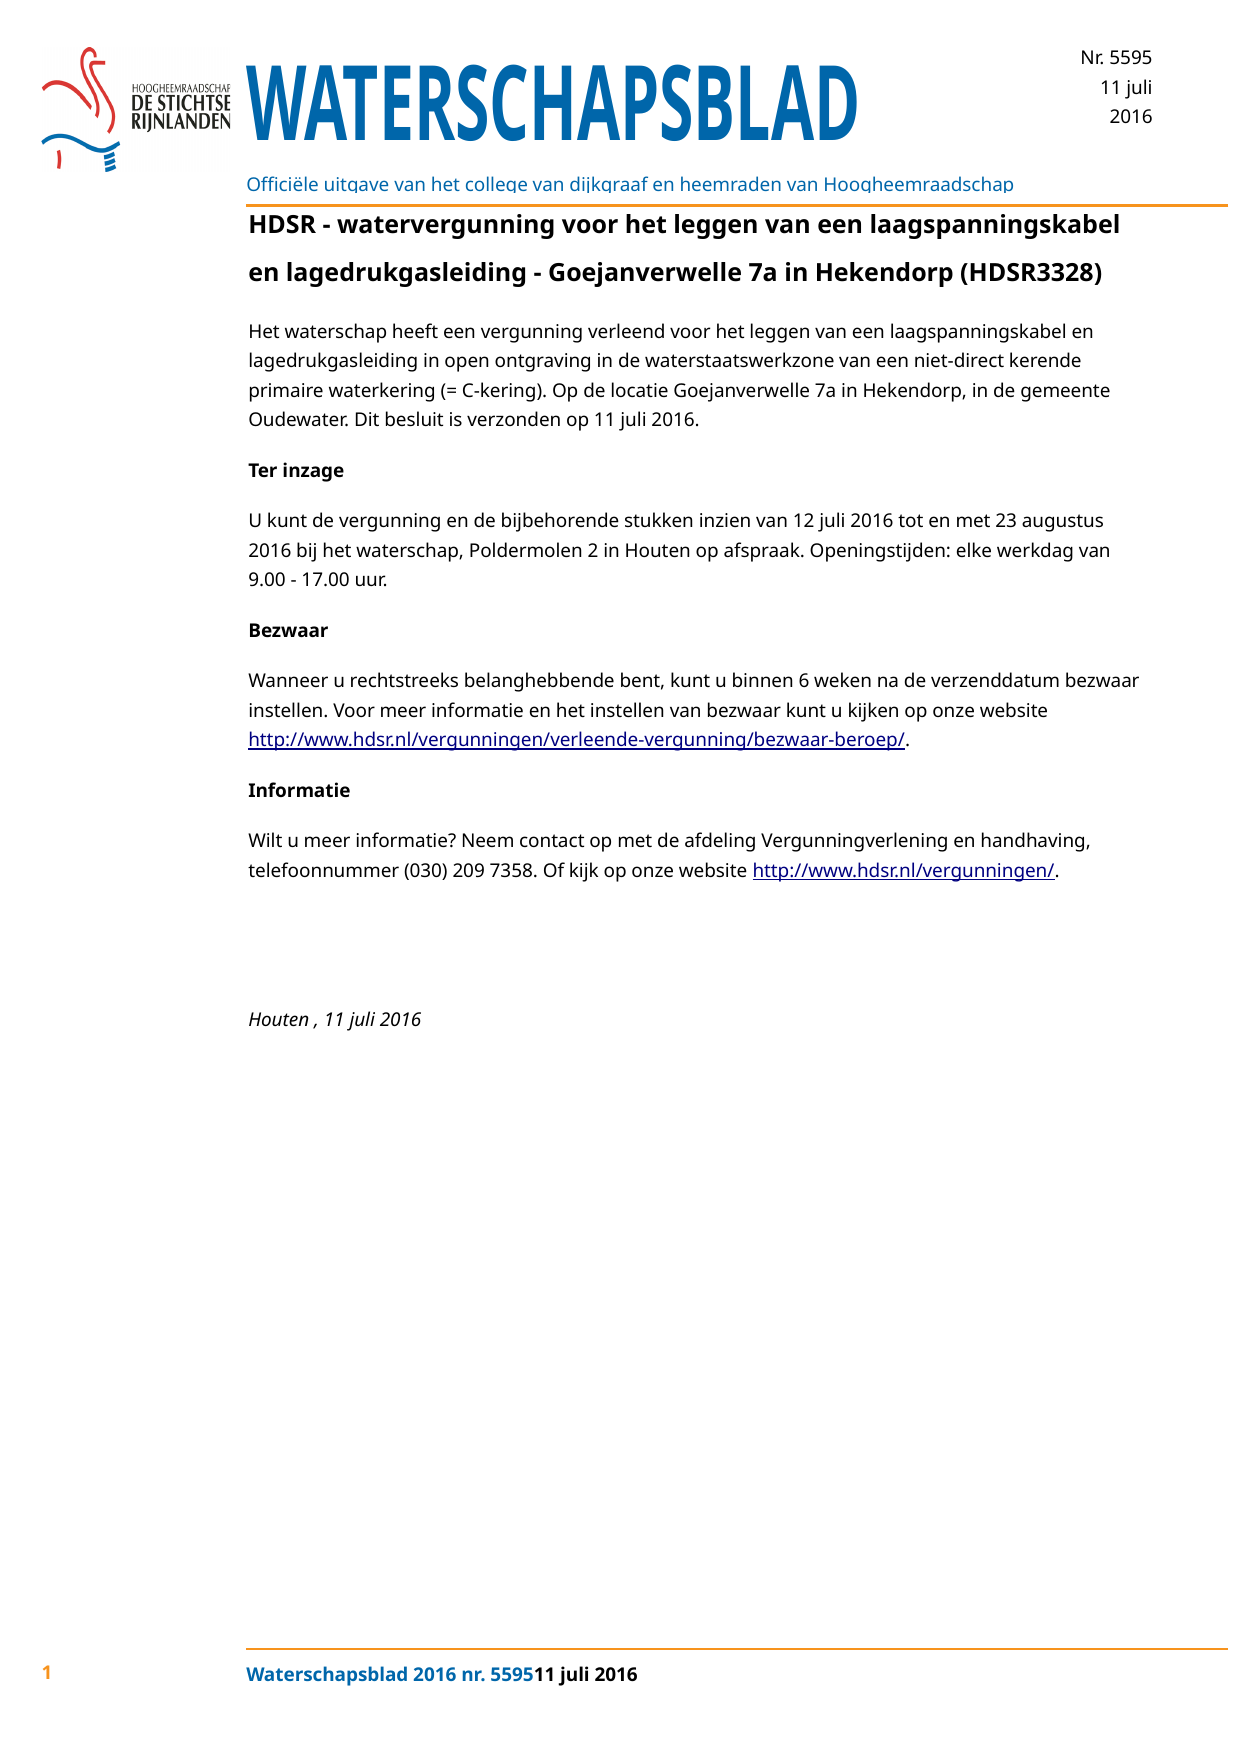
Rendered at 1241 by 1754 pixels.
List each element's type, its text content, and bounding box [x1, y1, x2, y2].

text Houten , 11 juli 2016 [248, 1006, 1152, 1031]
picture [41, 47, 231, 172]
text Ter inzage [248, 457, 1152, 483]
text Het waterschap heeft een vergunning verleend voor het leggen van een laagspanningskabel en lagedrukgasleiding in open ontgraving in de waterstaatswerkzone van een niet-direct kerende primaire waterkering (= C-kering). Op de locatie Goejanverwelle 7a in Hekendorp, in de gemeente Oudewater. Dit besluit is verzonden op 11 juli 2016. [248, 318, 1152, 432]
text Informatie [248, 777, 1152, 803]
text Bezwaar [248, 617, 1152, 643]
text Wanneer u rechtstreeks belanghebbende bent, kunt u binnen 6 weken na de verzenddatum bezwaar instellen. Voor meer informatie en het instellen van bezwaar kunt u kijken op onze website http://www.hdsr.nl/vergunningen/verleende-vergunning/bezwaar-beroep/. [248, 667, 1152, 752]
text U kunt de vergunning en de bijbehorende stukken inzien van 12 juli 2016 tot en met 23 augustus 2016 bij het waterschap, Poldermolen 2 in Houten op afspraak. Openingstijden: elke werkdag van 9.00 - 17.00 uur. [248, 507, 1152, 592]
text Wilt u meer informatie? Neem contact op met de afdeling Vergunningverlening en handhaving, telefoonnummer (030) 209 7358. Of kijk op onze website http://www.hdsr.nl/vergunningen/. [248, 827, 1152, 883]
text HDSR - watervergunning voor het leggen van een laagspanningskabel en lagedrukgasleiding - Goejanverwelle 7a in Hekendorp (HDSR3328) [248, 207, 1152, 288]
